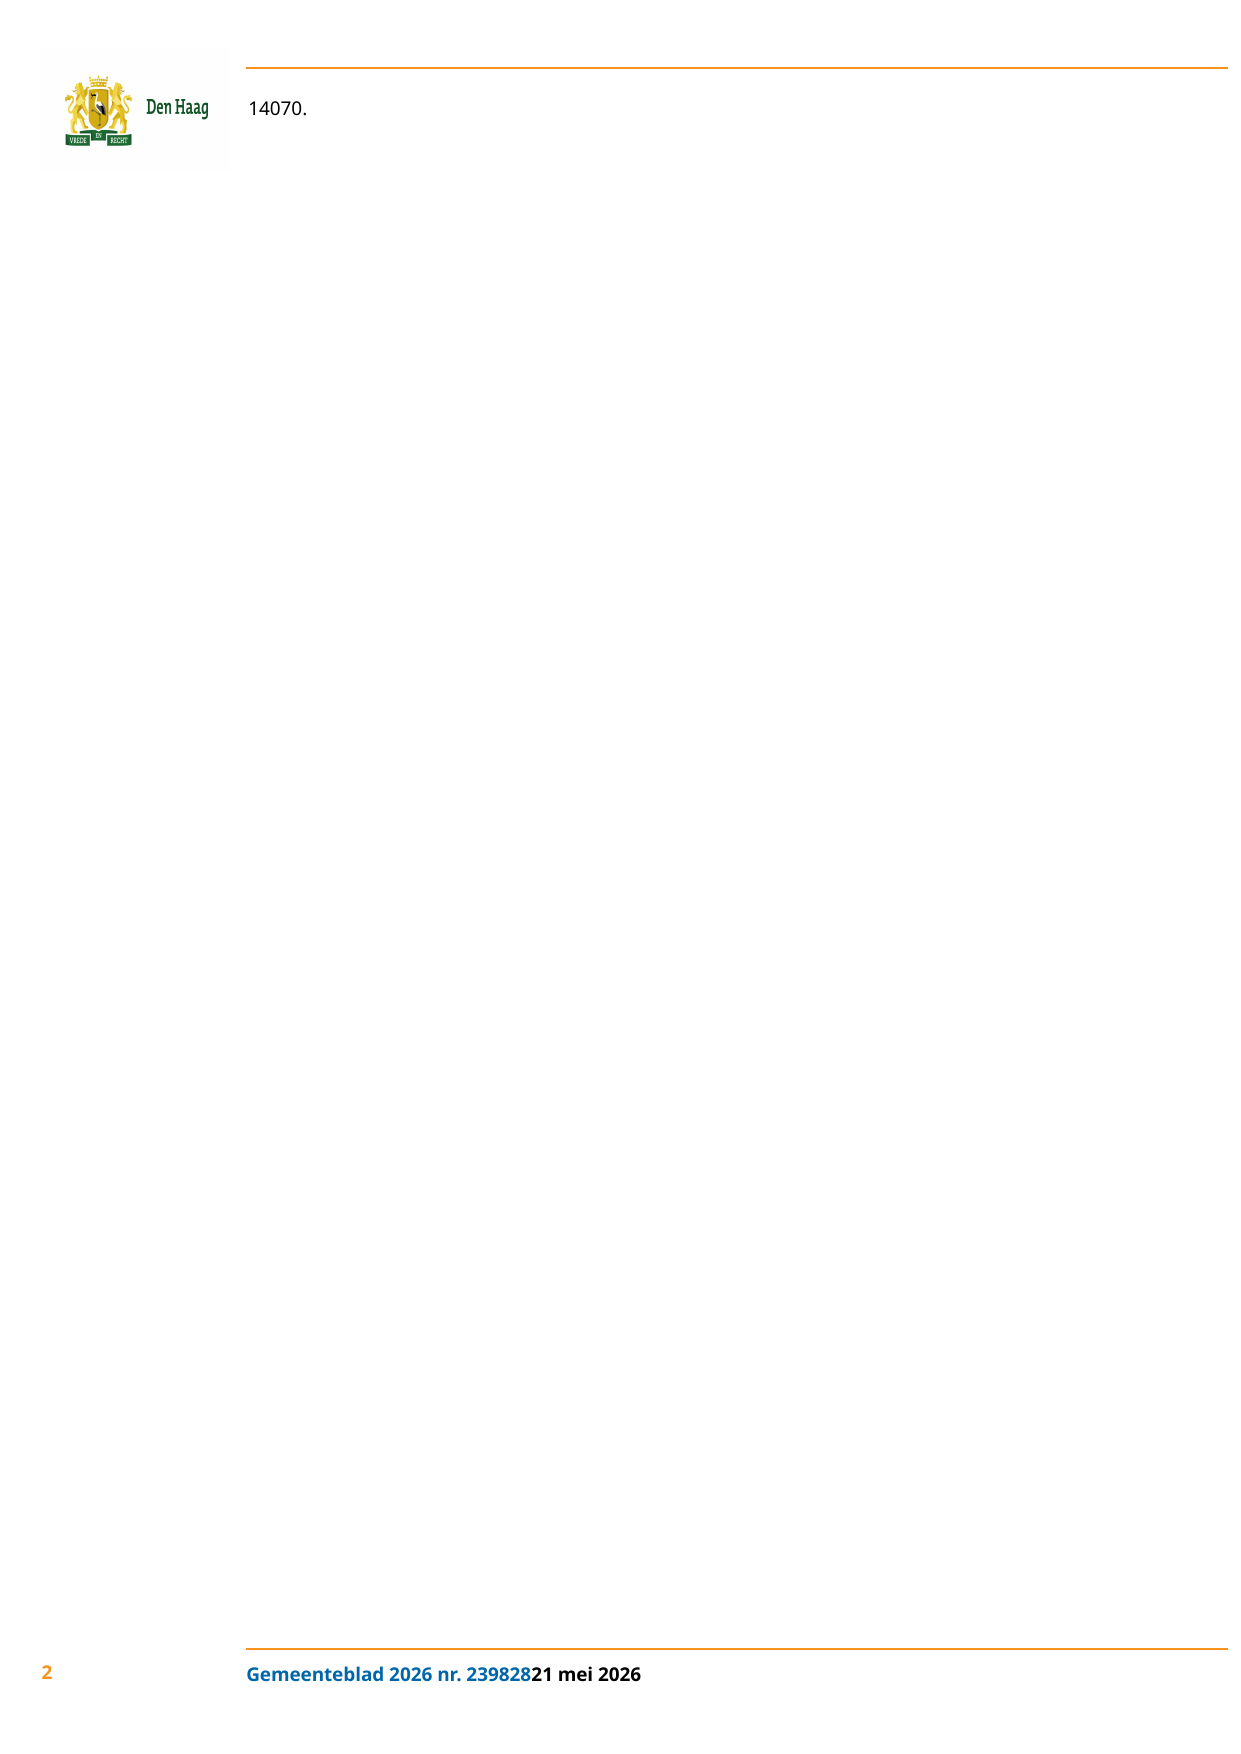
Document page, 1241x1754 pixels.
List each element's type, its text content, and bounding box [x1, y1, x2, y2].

text 14070. [248, 95, 1152, 121]
picture [41, 47, 231, 172]
